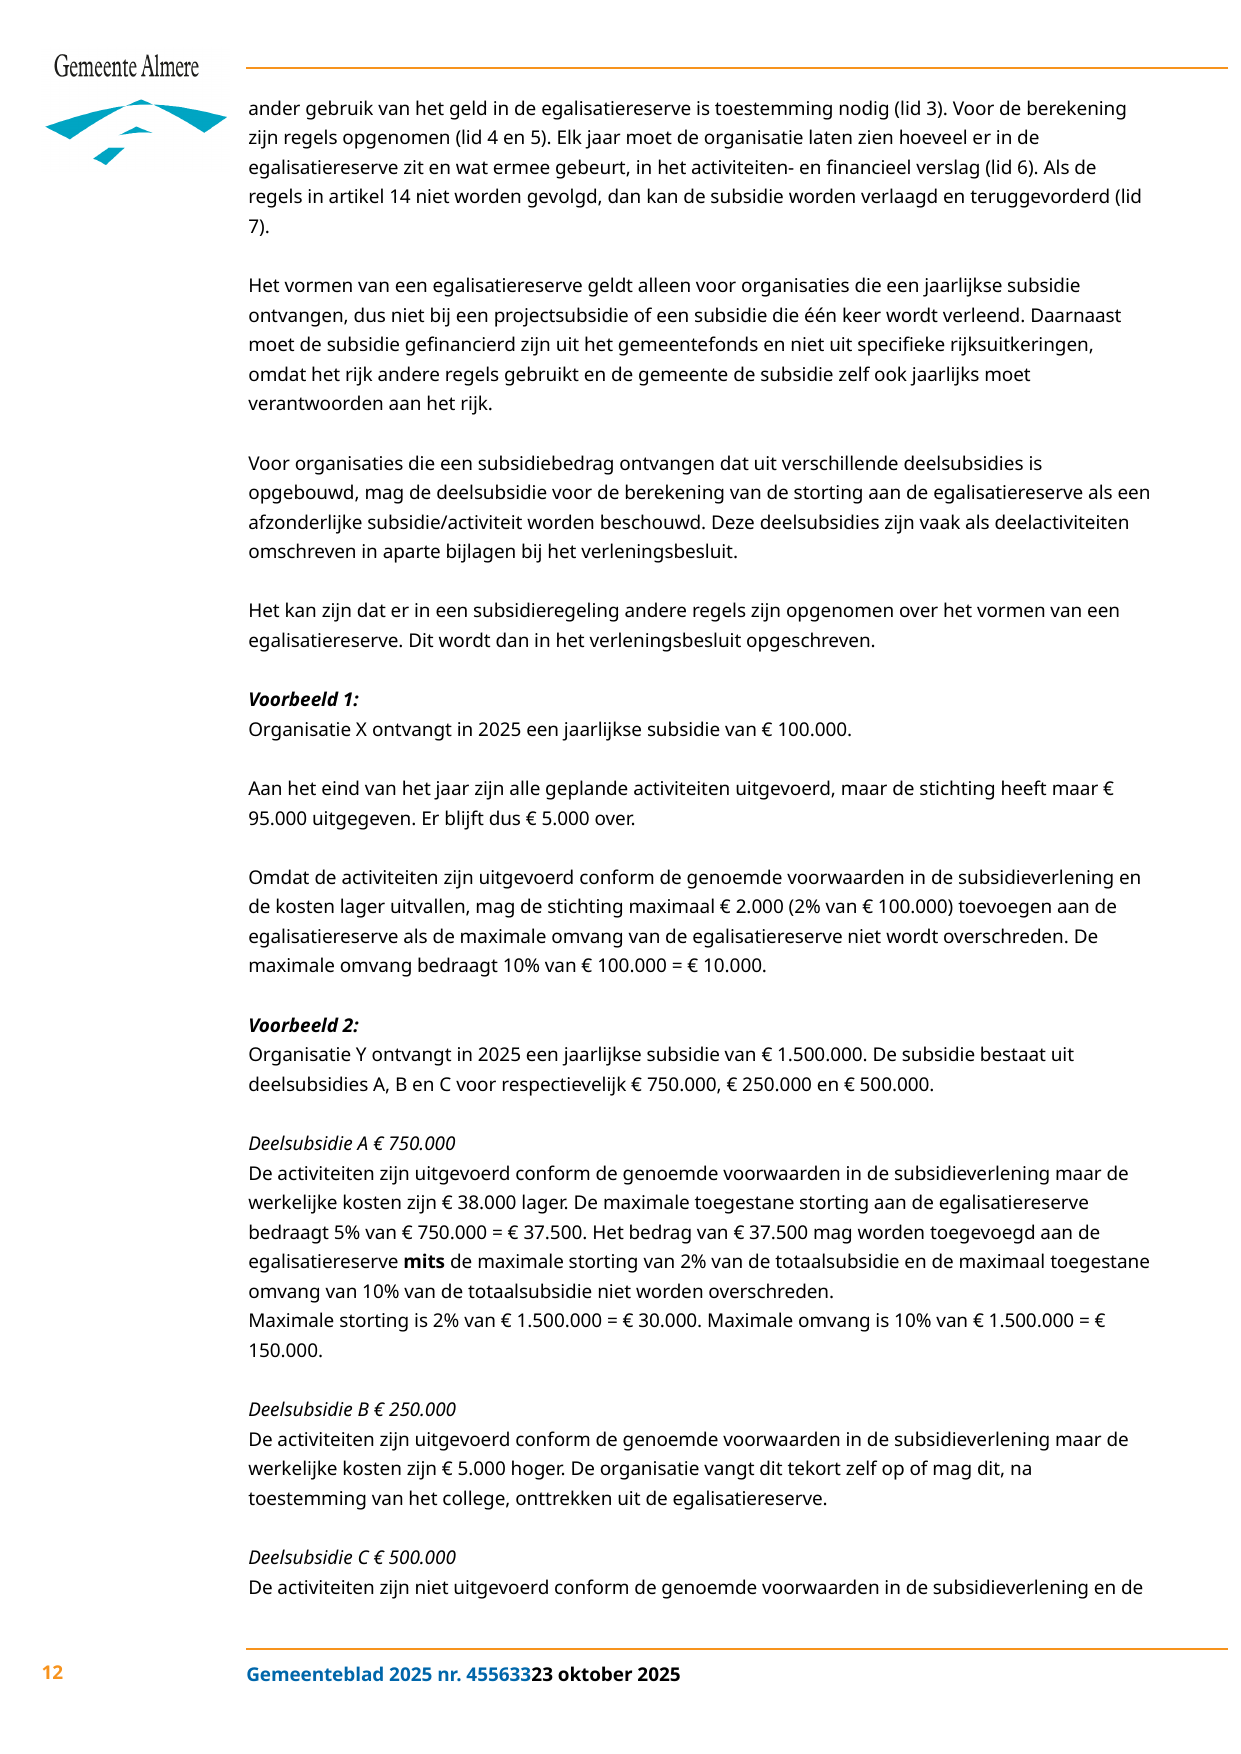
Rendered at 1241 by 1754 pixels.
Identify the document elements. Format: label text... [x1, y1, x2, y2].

text Maximale storting is 2% van € 1.500.000 = € 30.000. Maximale omvang is 10% van € 1.500.000 = € 150.000. [248, 1308, 1152, 1363]
text Deelsubsidie C € 500.000 [248, 1544, 1152, 1570]
text Deelsubsidie A € 750.000 [248, 1130, 1152, 1156]
text Organisatie Y ontvangt in 2025 een jaarlijkse subsidie van € 1.500.000. De subsidie bestaat uit deelsubsidies A, B en C voor respectievelijk € 750.000, € 250.000 en € 500.000. [248, 1041, 1152, 1097]
text Het vormen van een egalisatiereserve geldt alleen voor organisaties die een jaarlijkse subsidie ontvangen, dus niet bij een projectsubsidie of een subsidie die één keer wordt verleend. Daarnaast moet de subsidie gefinancierd zijn uit het gemeentefonds en niet uit specifieke rijksuitkeringen, omdat het rijk andere regels gebruikt en de gemeente de subsidie zelf ook jaarlijks moet verantwoorden aan het rijk. [248, 272, 1152, 416]
text Voorbeeld 2: [248, 1012, 1152, 1038]
text Aan het eind van het jaar zijn alle geplande activiteiten uitgevoerd, maar de stichting heeft maar € 95.000 uitgegeven. Er blijft dus € 5.000 over. [248, 775, 1152, 831]
text Voorbeeld 1: [248, 686, 1152, 712]
text ander gebruik van het geld in de egalisatiereserve is toestemming nodig (lid 3). Voor de berekening zijn regels opgenomen (lid 4 en 5). Elk jaar moet de organisatie laten zien hoeveel er in de egalisatiereserve zit en wat ermee gebeurt, in het activiteiten- en financieel verslag (lid 6). Als de regels in artikel 14 niet worden gevolgd, dan kan de subsidie worden verlaagd en teruggevorderd (lid 7). [248, 95, 1152, 239]
text Voor organisaties die een subsidiebedrag ontvangen dat uit verschillende deelsubsidies is opgebouwd, mag de deelsubsidie voor de berekening van de storting aan de egalisatiereserve als een afzonderlijke subsidie/activiteit worden beschouwd. Deze deelsubsidies zijn vaak als deelactiviteiten omschreven in aparte bijlagen bij het verleningsbesluit. [248, 450, 1152, 564]
text Het kan zijn dat er in een subsidieregeling andere regels zijn opgenomen over het vormen van een egalisatiereserve. Dit wordt dan in het verleningsbesluit opgeschreven. [248, 598, 1152, 653]
text De activiteiten zijn uitgevoerd conform de genoemde voorwaarden in de subsidieverlening maar de werkelijke kosten zijn € 38.000 lager. De maximale toegestane storting aan de egalisatiereserve bedraagt 5% van € 750.000 = € 37.500. Het bedrag van € 37.500 mag worden toegevoegd aan de egalisatiereserve mits de maximale storting van 2% van de totaalsubsidie en de maximaal toegestane omvang van 10% van de totaalsubsidie niet worden overschreden. [248, 1160, 1152, 1304]
text Organisatie X ontvangt in 2025 een jaarlijkse subsidie van € 100.000. [248, 716, 1152, 742]
text De activiteiten zijn niet uitgevoerd conform de genoemde voorwaarden in de subsidieverlening en de [248, 1574, 1152, 1600]
text Deelsubsidie B € 250.000 [248, 1396, 1152, 1422]
text De activiteiten zijn uitgevoerd conform de genoemde voorwaarden in de subsidieverlening maar de werkelijke kosten zijn € 5.000 hoger. De organisatie vangt dit tekort zelf op of mag dit, na toestemming van het college, onttrekken uit de egalisatiereserve. [248, 1426, 1152, 1511]
text Omdat de activiteiten zijn uitgevoerd conform de genoemde voorwaarden in de subsidieverlening en de kosten lager uitvallen, mag de stichting maximaal € 2.000 (2% van € 100.000) toevoegen aan de egalisatiereserve als de maximale omvang van de egalisatiereserve niet wordt overschreden. De maximale omvang bedraagt 10% van € 100.000 = € 10.000. [248, 864, 1152, 978]
picture [41, 47, 231, 172]
